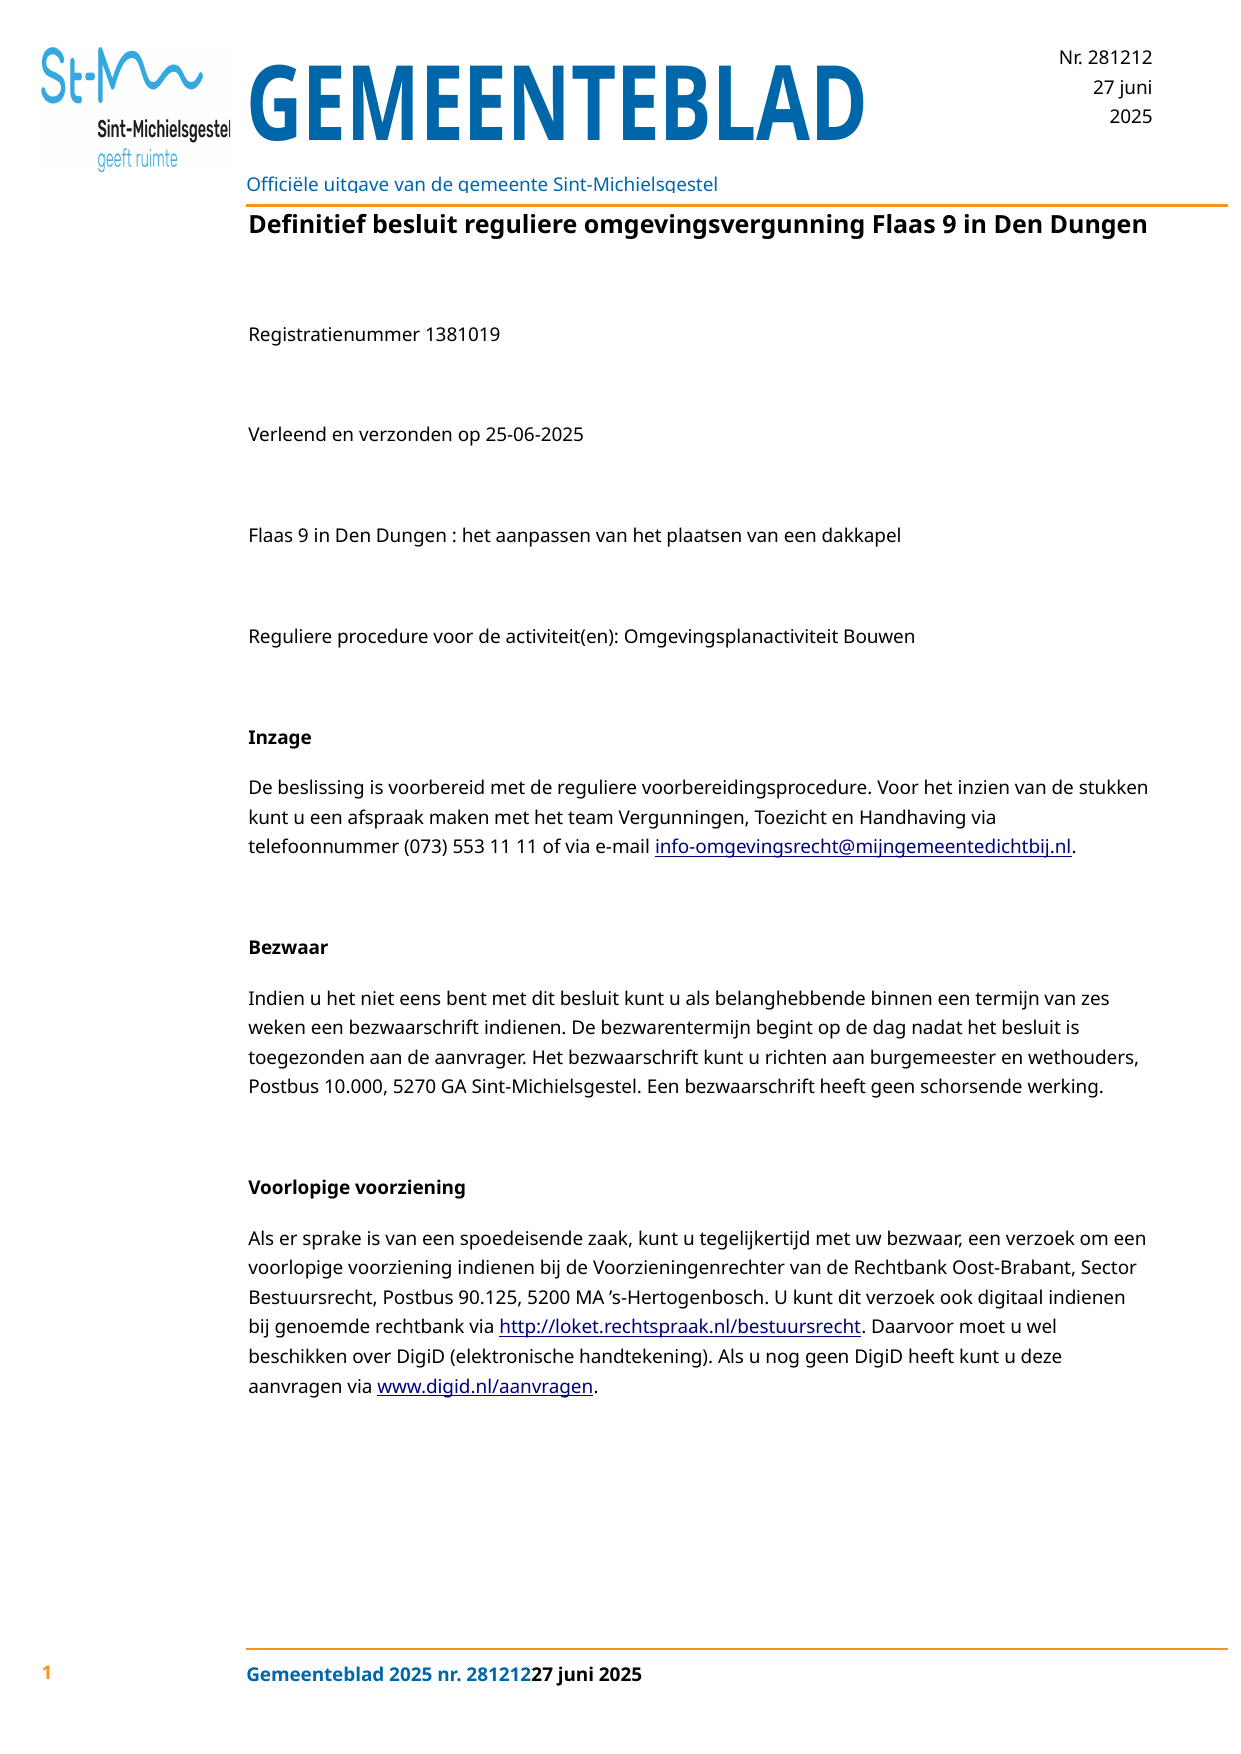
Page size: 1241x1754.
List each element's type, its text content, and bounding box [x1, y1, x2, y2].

text Registratienummer 1381019 [248, 321, 1152, 346]
text Reguliere procedure voor de activiteit(en): Omgevingsplanactiviteit Bouwen [248, 623, 1152, 649]
text Inzage [248, 724, 1152, 750]
text Verleend en verzonden op 25-06-2025 [248, 422, 1152, 447]
text Definitief besluit reguliere omgevingsvergunning Flaas 9 in Den Dungen [248, 207, 1152, 241]
picture [41, 47, 231, 172]
text Bezwaar [248, 934, 1152, 960]
text De beslissing is voorbereid met de reguliere voorbereidingsprocedure. Voor het inzien van de stukken kunt u een afspraak maken met het team Vergunningen, Toezicht en Handhaving via telefoonnummer (073) 553 11 11 of via e-mail info-omgevingsrecht@mijngemeentedichtbij.nl. [248, 774, 1152, 859]
text Voorlopige voorziening [248, 1174, 1152, 1200]
text Indien u het niet eens bent met dit besluit kunt u als belanghebbende binnen een termijn van zes weken een bezwaarschrift indienen. De bezwarentermijn begint op de dag nadat het besluit is toegezonden aan de aanvrager. Het bezwaarschrift kunt u richten aan burgemeester en wethouders, Postbus 10.000, 5270 GA Sint-Michielsgestel. Een bezwaarschrift heeft geen schorsende werking. [248, 985, 1152, 1099]
text Flaas 9 in Den Dungen : het aanpassen van het plaatsen van een dakkapel [248, 522, 1152, 548]
text Als er sprake is van een spoedeisende zaak, kunt u tegelijkertijd met uw bezwaar, een verzoek om een voorlopige voorziening indienen bij de Voorzieningenrechter van de Rechtbank Oost-Brabant, Sector Bestuursrecht, Postbus 90.125, 5200 MA ’s-Hertogenbosch. U kunt dit verzoek ook digitaal indienen bij genoemde rechtbank via http://loket.rechtspraak.nl/bestuursrecht. Daarvoor moet u wel beschikken over DigiD (elektronische handtekening). Als u nog geen DigiD heeft kunt u deze aanvragen via www.digid.nl/aanvragen. [248, 1225, 1152, 1398]
